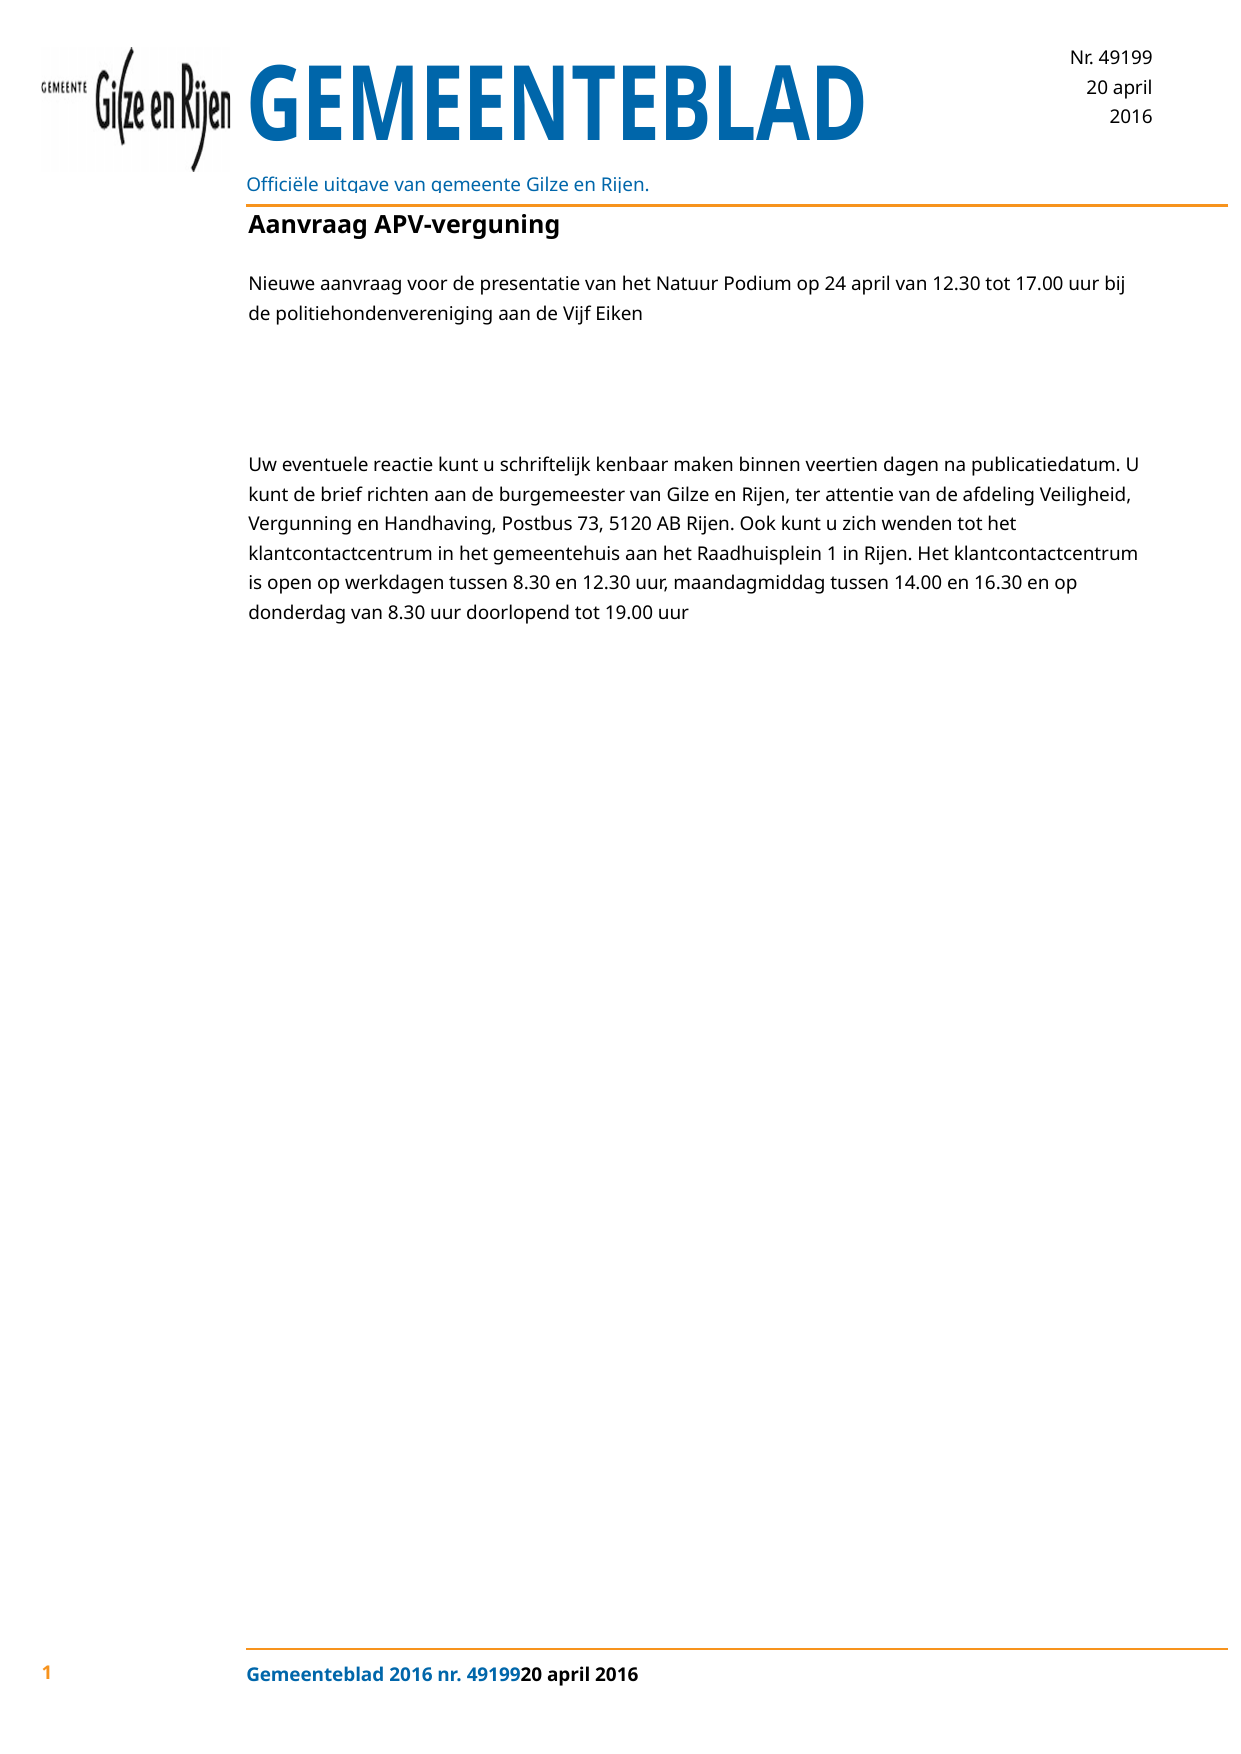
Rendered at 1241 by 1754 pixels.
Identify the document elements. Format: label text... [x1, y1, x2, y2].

text Nieuwe aanvraag voor de presentatie van het Natuur Podium op 24 april van 12.30 tot 17.00 uur bij de politiehondenvereniging aan de Vijf Eiken [248, 270, 1152, 326]
text Aanvraag APV-verguning [248, 207, 1152, 241]
text Uw eventuele reactie kunt u schriftelijk kenbaar maken binnen veertien dagen na publicatiedatum. U kunt de brief richten aan de burgemeester van Gilze en Rijen, ter attentie van de afdeling Veiligheid, Vergunning en Handhaving, Postbus 73, 5120 AB Rijen. Ook kunt u zich wenden tot het klantcontactcentrum in het gemeentehuis aan het Raadhuisplein 1 in Rijen. Het klantcontactcentrum is open op werkdagen tussen 8.30 en 12.30 uur, maandagmiddag tussen 14.00 en 16.30 en op donderdag van 8.30 uur doorlopend tot 19.00 uur [248, 451, 1152, 625]
picture [41, 47, 231, 172]
